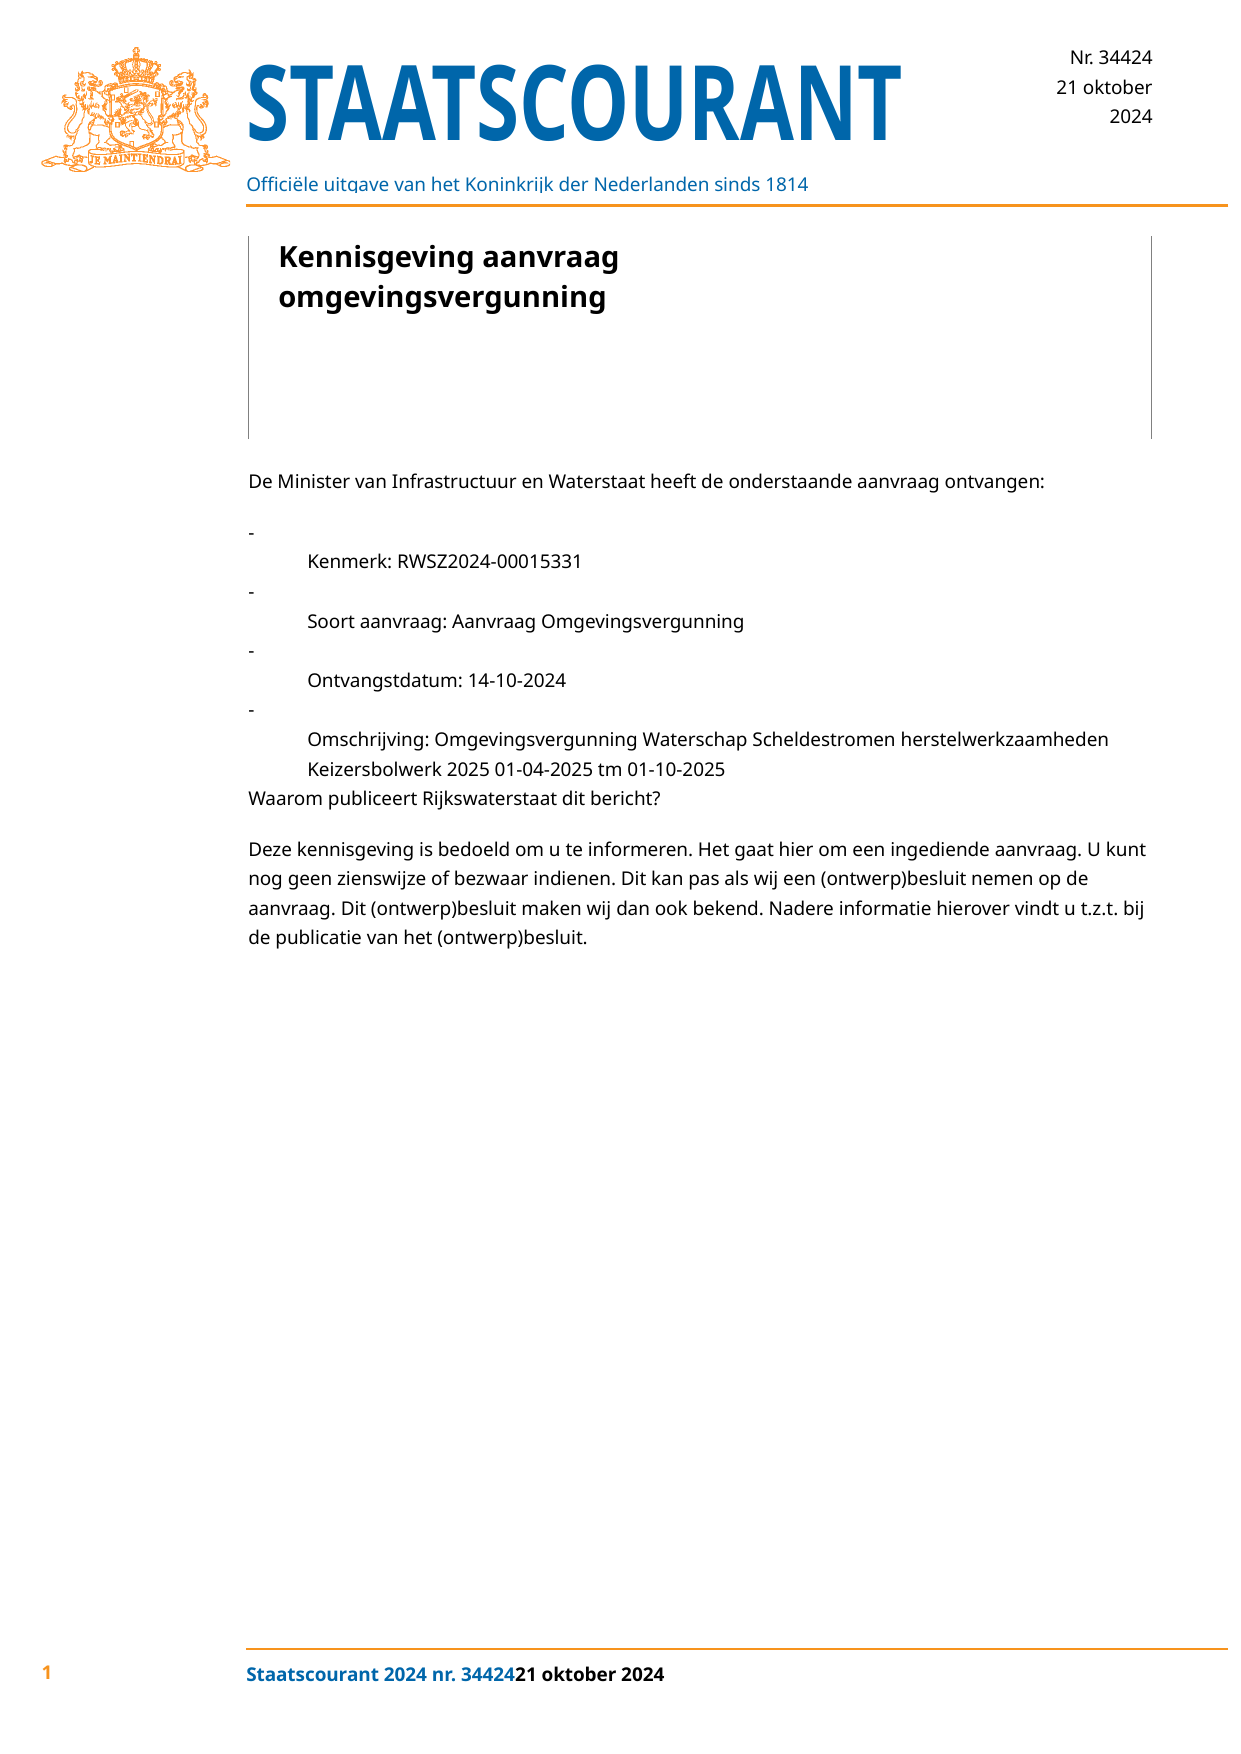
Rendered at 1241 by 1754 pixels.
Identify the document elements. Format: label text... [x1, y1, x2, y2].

table_header [850, 236, 912, 413]
table_header [850, 414, 1151, 439]
text Deze kennisgeving is bedoeld om u te informeren. Het gaat hier om een ingediende aanvraag. U kunt nog geen zienswijze of bezwaar indienen. Dit kan pas als wij een (ontwerp)besluit nemen op de aanvraag. Dit (ontwerp)besluit maken wij dan ook bekend. Nadere informatie hierover vindt u t.z.t. bij de publicatie van het (ontwerp)besluit. [248, 836, 1152, 950]
text De Minister van Infrastructuur en Waterstaat heeft de onderstaande aanvraag ontvangen: [248, 469, 1152, 494]
table_header [1090, 236, 1151, 413]
list Ontvangstdatum: 14-10-2024 [248, 667, 1152, 693]
text Waarom publiceert Rijkswaterstaat dit bericht? [248, 785, 1152, 811]
table_header Kennisgeving aanvraag omgevingsvergunning [249, 236, 850, 439]
picture [912, 236, 1090, 414]
list Omschrijving: Omgevingsvergunning Waterschap Scheldestromen herstelwerkzaamheden Keizersbolwerk 2025 01-04-2025 tm 01-10-2025 [248, 726, 1152, 781]
list Kenmerk: RWSZ2024-00015331 [248, 549, 1152, 574]
picture [41, 47, 231, 172]
list Soort aanvraag: Aanvraag Omgevingsvergunning [248, 608, 1152, 633]
